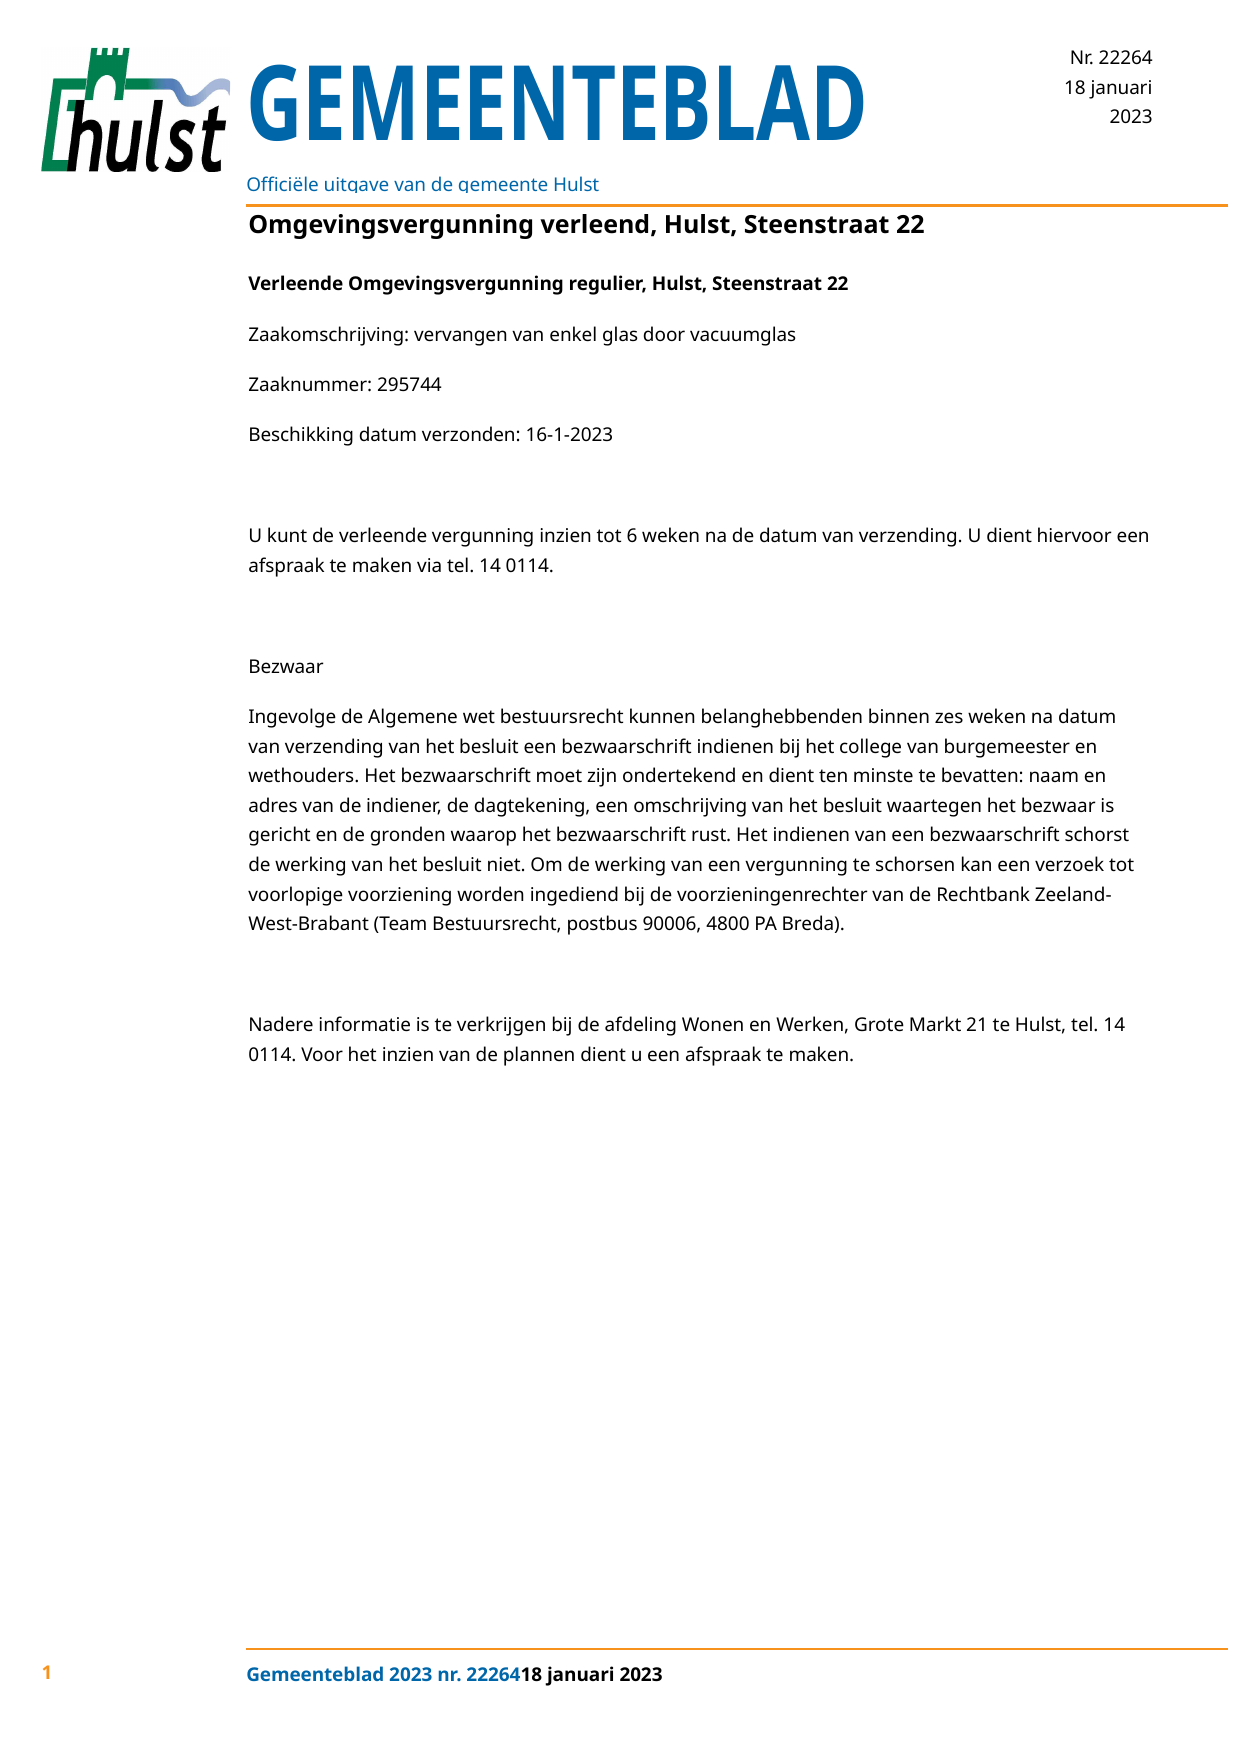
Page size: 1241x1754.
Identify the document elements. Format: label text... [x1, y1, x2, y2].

text Bezwaar [248, 653, 1152, 678]
text Zaakomschrijving: vervangen van enkel glas door vacuumglas [248, 321, 1152, 346]
picture [41, 47, 231, 172]
text Zaaknummer: 295744 [248, 371, 1152, 397]
text U kunt de verleende vergunning inzien tot 6 weken na de datum van verzending. U dient hiervoor een afspraak te maken via tel. 14 0114. [248, 522, 1152, 578]
text Omgevingsvergunning verleend, Hulst, Steenstraat 22 [248, 207, 1152, 241]
text Verleende Omgevingsvergunning regulier, Hulst, Steenstraat 22 [248, 270, 1152, 296]
text Beschikking datum verzonden: 16-1-2023 [248, 422, 1152, 447]
text Nadere informatie is te verkrijgen bij de afdeling Wonen en Werken, Grote Markt 21 te Hulst, tel. 14 0114. Voor het inzien van de plannen dient u een afspraak te maken. [248, 1011, 1152, 1066]
text Ingevolge de Algemene wet bestuursrecht kunnen belanghebbenden binnen zes weken na datum van verzending van het besluit een bezwaarschrift indienen bij het college van burgemeester en wethouders. Het bezwaarschrift moet zijn ondertekend en dient ten minste te bevatten: naam en adres van de indiener, de dagtekening, een omschrijving van het besluit waartegen het bezwaar is gericht en de gronden waarop het bezwaarschrift rust. Het indienen van een bezwaarschrift schorst de werking van het besluit niet. Om de werking van een vergunning te schorsen kan een verzoek tot voorlopige voorziening worden ingediend bij de voorzieningenrechter van de Rechtbank Zeeland-West-Brabant (Team Bestuursrecht, postbus 90006, 4800 PA Breda). [248, 703, 1152, 936]
